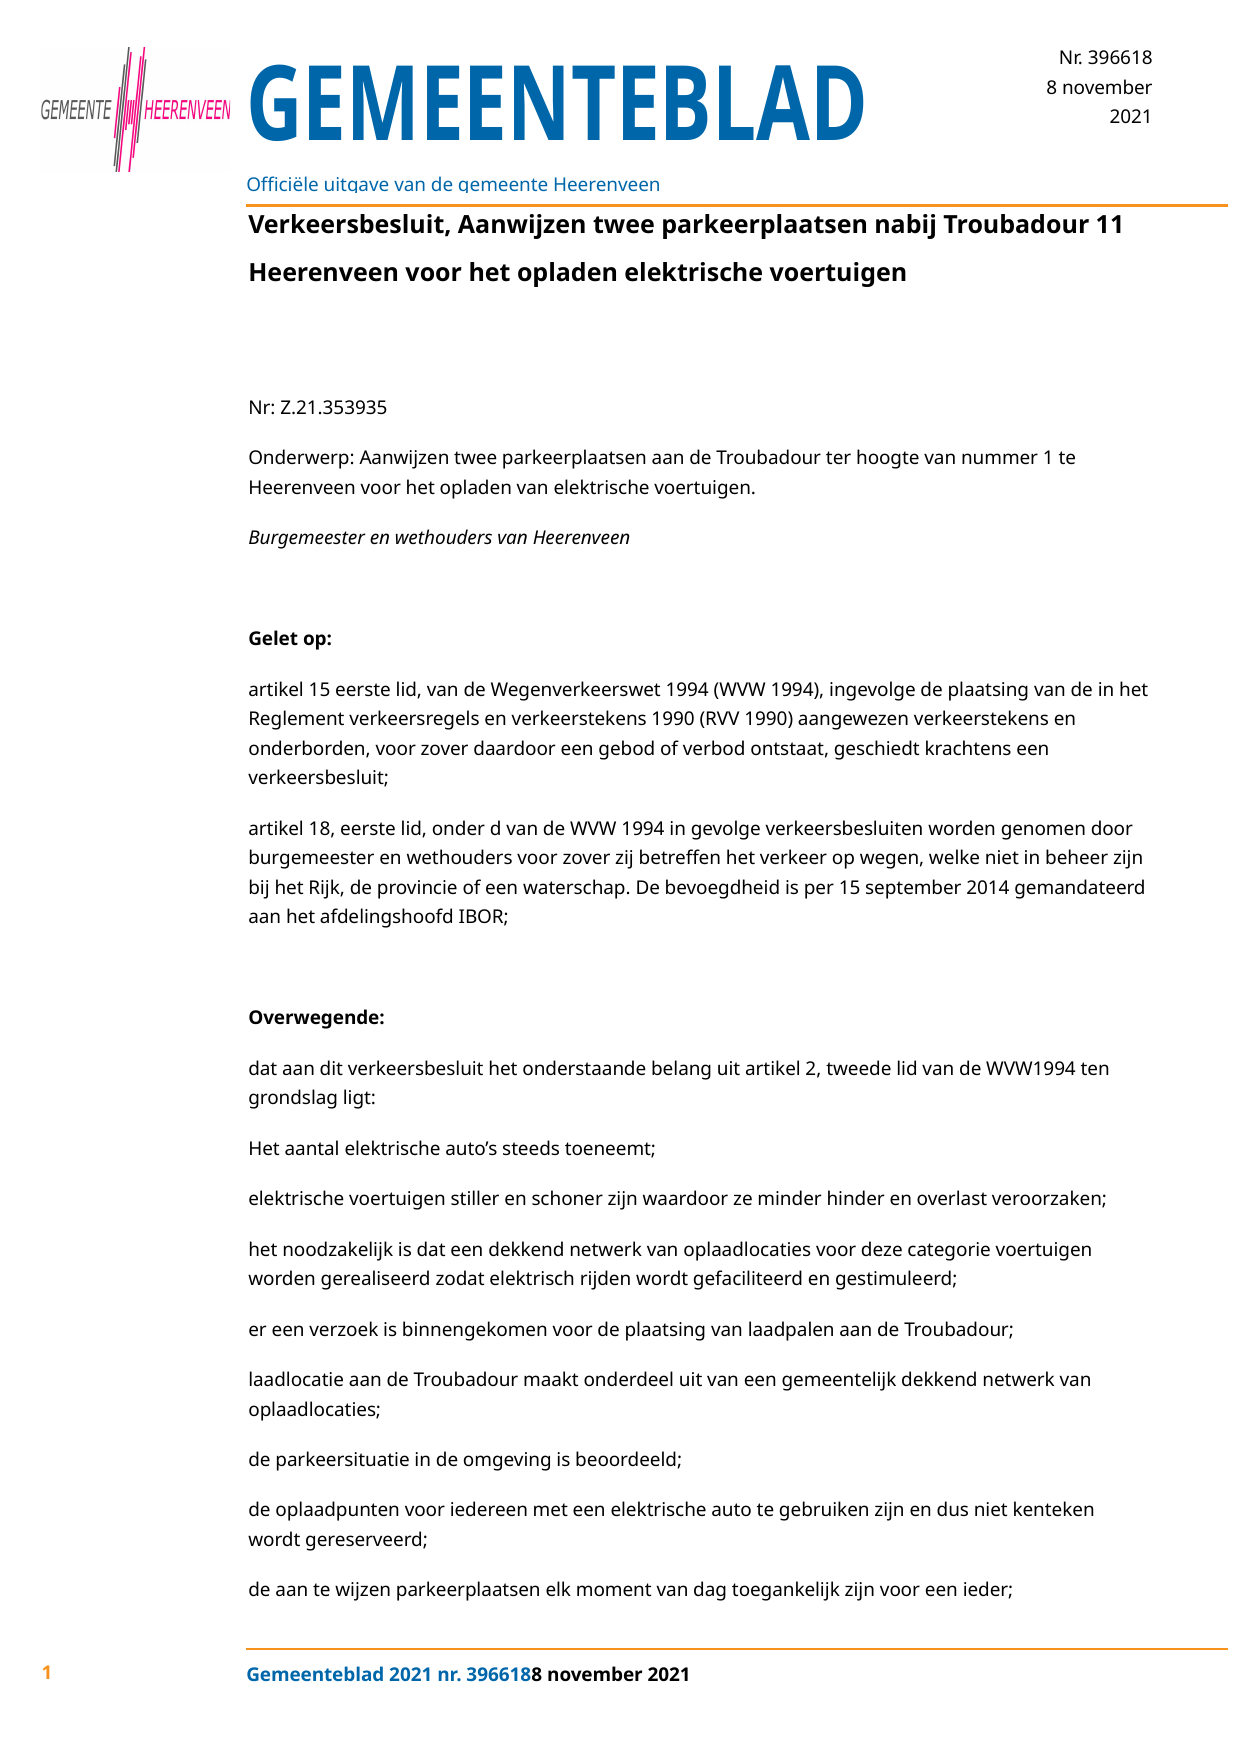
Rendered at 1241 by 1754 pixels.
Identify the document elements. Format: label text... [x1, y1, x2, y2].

text het noodzakelijk is dat een dekkend netwerk van oplaadlocaties voor deze categorie voertuigen worden gerealiseerd zodat elektrisch rijden wordt gefaciliteerd en gestimuleerd; [248, 1236, 1152, 1291]
text elektrische voertuigen stiller en schoner zijn waardoor ze minder hinder en overlast veroorzaken; [248, 1185, 1152, 1211]
picture [41, 47, 231, 172]
text de aan te wijzen parkeerplaatsen elk moment van dag toegankelijk zijn voor een ieder; [248, 1577, 1152, 1602]
text artikel 15 eerste lid, van de Wegenverkeerswet 1994 (WVW 1994), ingevolge de plaatsing van de in het Reglement verkeersregels en verkeerstekens 1990 (RVV 1990) aangewezen verkeerstekens en onderborden, voor zover daardoor een gebod of verbod ontstaat, geschiedt krachtens een verkeersbesluit; [248, 676, 1152, 790]
text er een verzoek is binnengekomen voor de plaatsing van laadpalen aan de Troubadour; [248, 1316, 1152, 1341]
text Burgemeester en wethouders van Heerenveen [248, 524, 1152, 550]
text Verkeersbesluit, Aanwijzen twee parkeerplaatsen nabij Troubadour 11 Heerenveen voor het opladen elektrische voertuigen [248, 207, 1152, 288]
text Overwegende: [248, 1004, 1152, 1030]
text artikel 18, eerste lid, onder d van de WVW 1994 in gevolge verkeersbesluiten worden genomen door burgemeester en wethouders voor zover zij betreffen het verkeer op wegen, welke niet in beheer zijn bij het Rijk, de provincie of een waterschap. De bevoegdheid is per 15 september 2014 gemandateerd aan het afdelingshoofd IBOR; [248, 815, 1152, 929]
text Nr: Z.21.353935 [248, 394, 1152, 420]
text Gelet op: [248, 625, 1152, 651]
text de oplaadpunten voor iedereen met een elektrische auto te gebruiken zijn en dus niet kenteken wordt gereserveerd; [248, 1497, 1152, 1552]
text laadlocatie aan de Troubadour maakt onderdeel uit van een gemeentelijk dekkend netwerk van oplaadlocaties; [248, 1366, 1152, 1421]
text dat aan dit verkeersbesluit het onderstaande belang uit artikel 2, tweede lid van de WVW1994 ten grondslag ligt: [248, 1055, 1152, 1110]
text Onderwerp: Aanwijzen twee parkeerplaatsen aan de Troubadour ter hoogte van nummer 1 te Heerenveen voor het opladen van elektrische voertuigen. [248, 444, 1152, 500]
text de parkeersituatie in de omgeving is beoordeeld; [248, 1446, 1152, 1472]
text Het aantal elektrische auto’s steeds toeneemt; [248, 1135, 1152, 1161]
